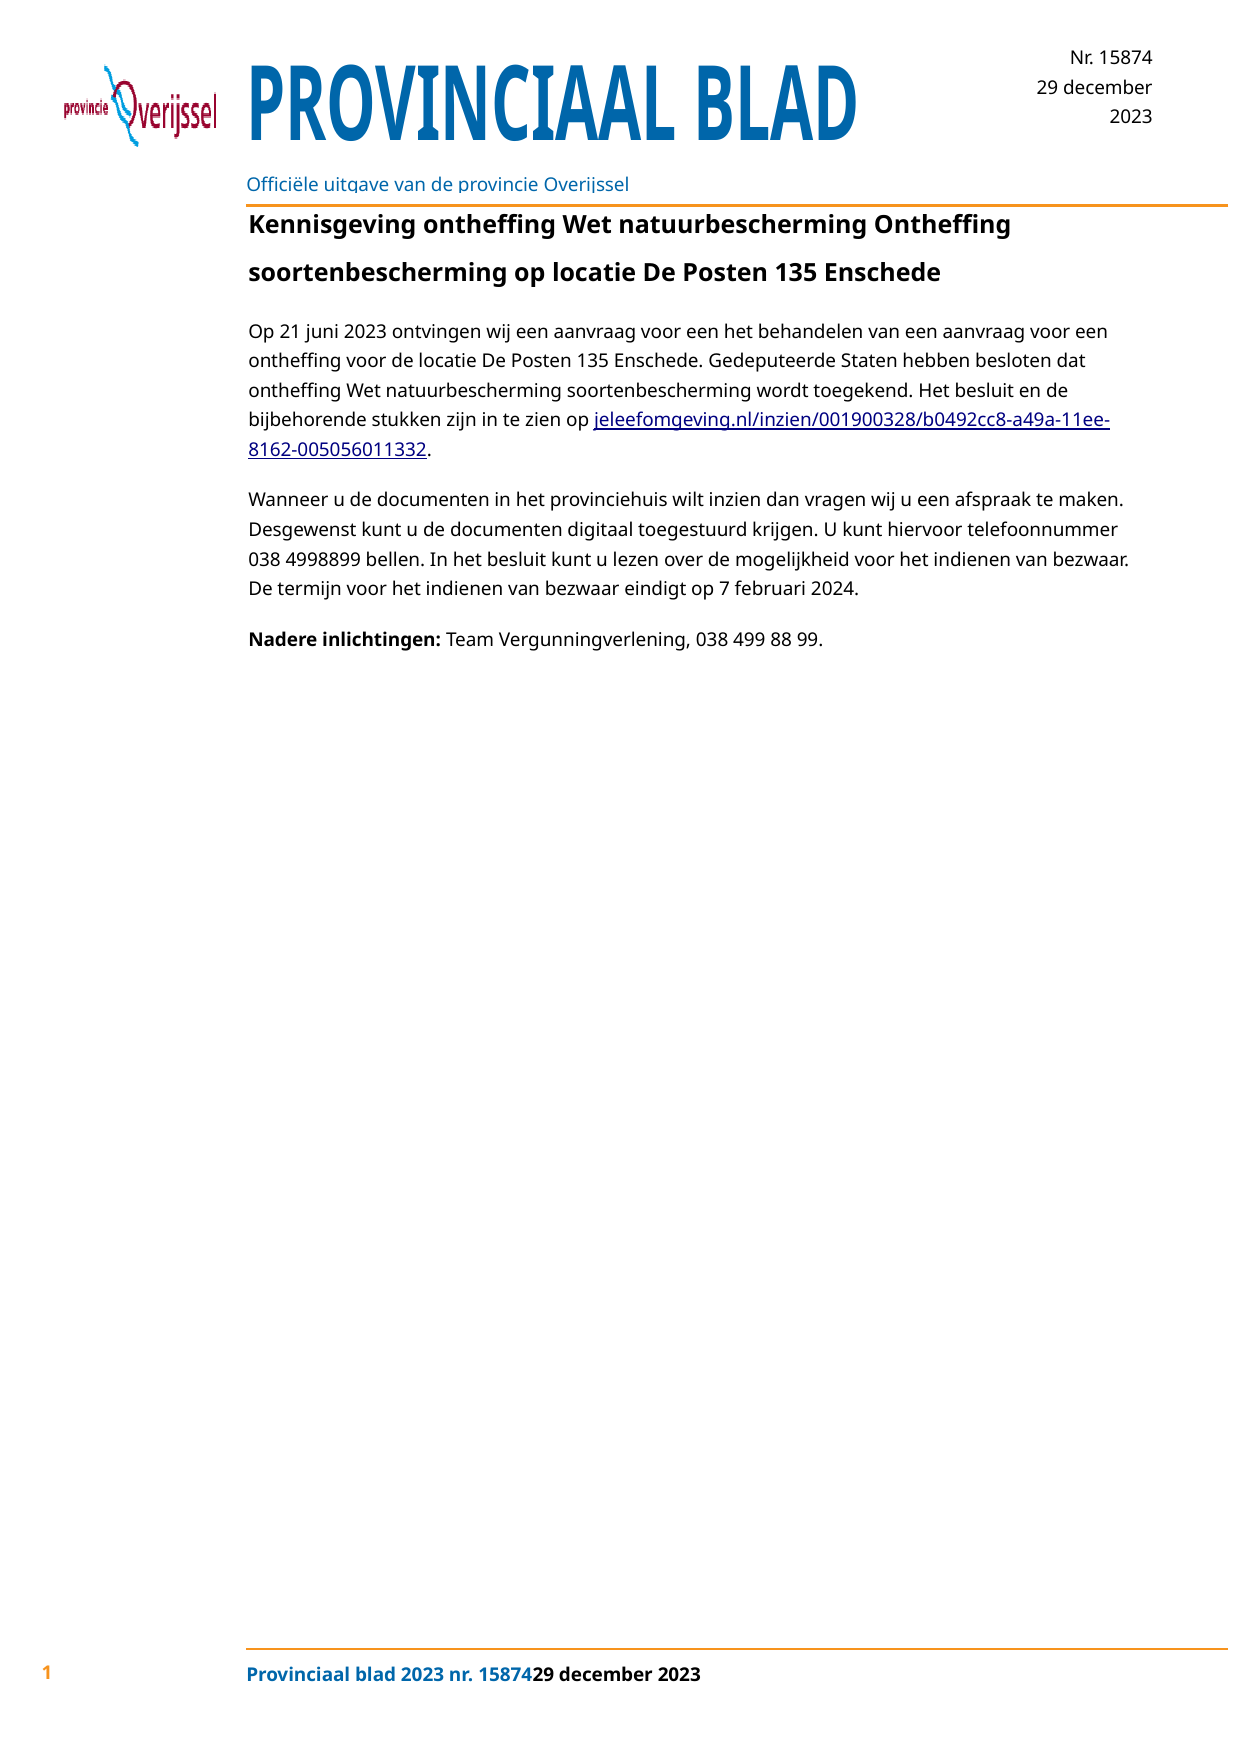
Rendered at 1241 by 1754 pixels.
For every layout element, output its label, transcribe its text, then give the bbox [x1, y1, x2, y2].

text Nadere inlichtingen: Team Vergunningverlening, 038 499 88 99. [248, 626, 1152, 652]
text Wanneer u de documenten in het provinciehuis wilt inzien dan vragen wij u een afspraak te maken. Desgewenst kunt u de documenten digitaal toegestuurd krijgen. U kunt hiervoor telefoonnummer 038 4998899 bellen. In het besluit kunt u lezen over de mogelijkheid voor het indienen van bezwaar. De termijn voor het indienen van bezwaar eindigt op 7 februari 2024. [248, 487, 1152, 601]
text Kennisgeving ontheffing Wet natuurbescherming Ontheffing soortenbescherming op locatie De Posten 135 Enschede [248, 207, 1152, 288]
picture [41, 47, 231, 172]
text Op 21 juni 2023 ontvingen wij een aanvraag voor een het behandelen van een aanvraag voor een ontheffing voor de locatie De Posten 135 Enschede. Gedeputeerde Staten hebben besloten dat ontheffing Wet natuurbescherming soortenbescherming wordt toegekend. Het besluit en de bijbehorende stukken zijn in te zien op jeleefomgeving.nl/inzien/001900328/b0492cc8-a49a-11ee-8162-005056011332. [248, 318, 1152, 462]
